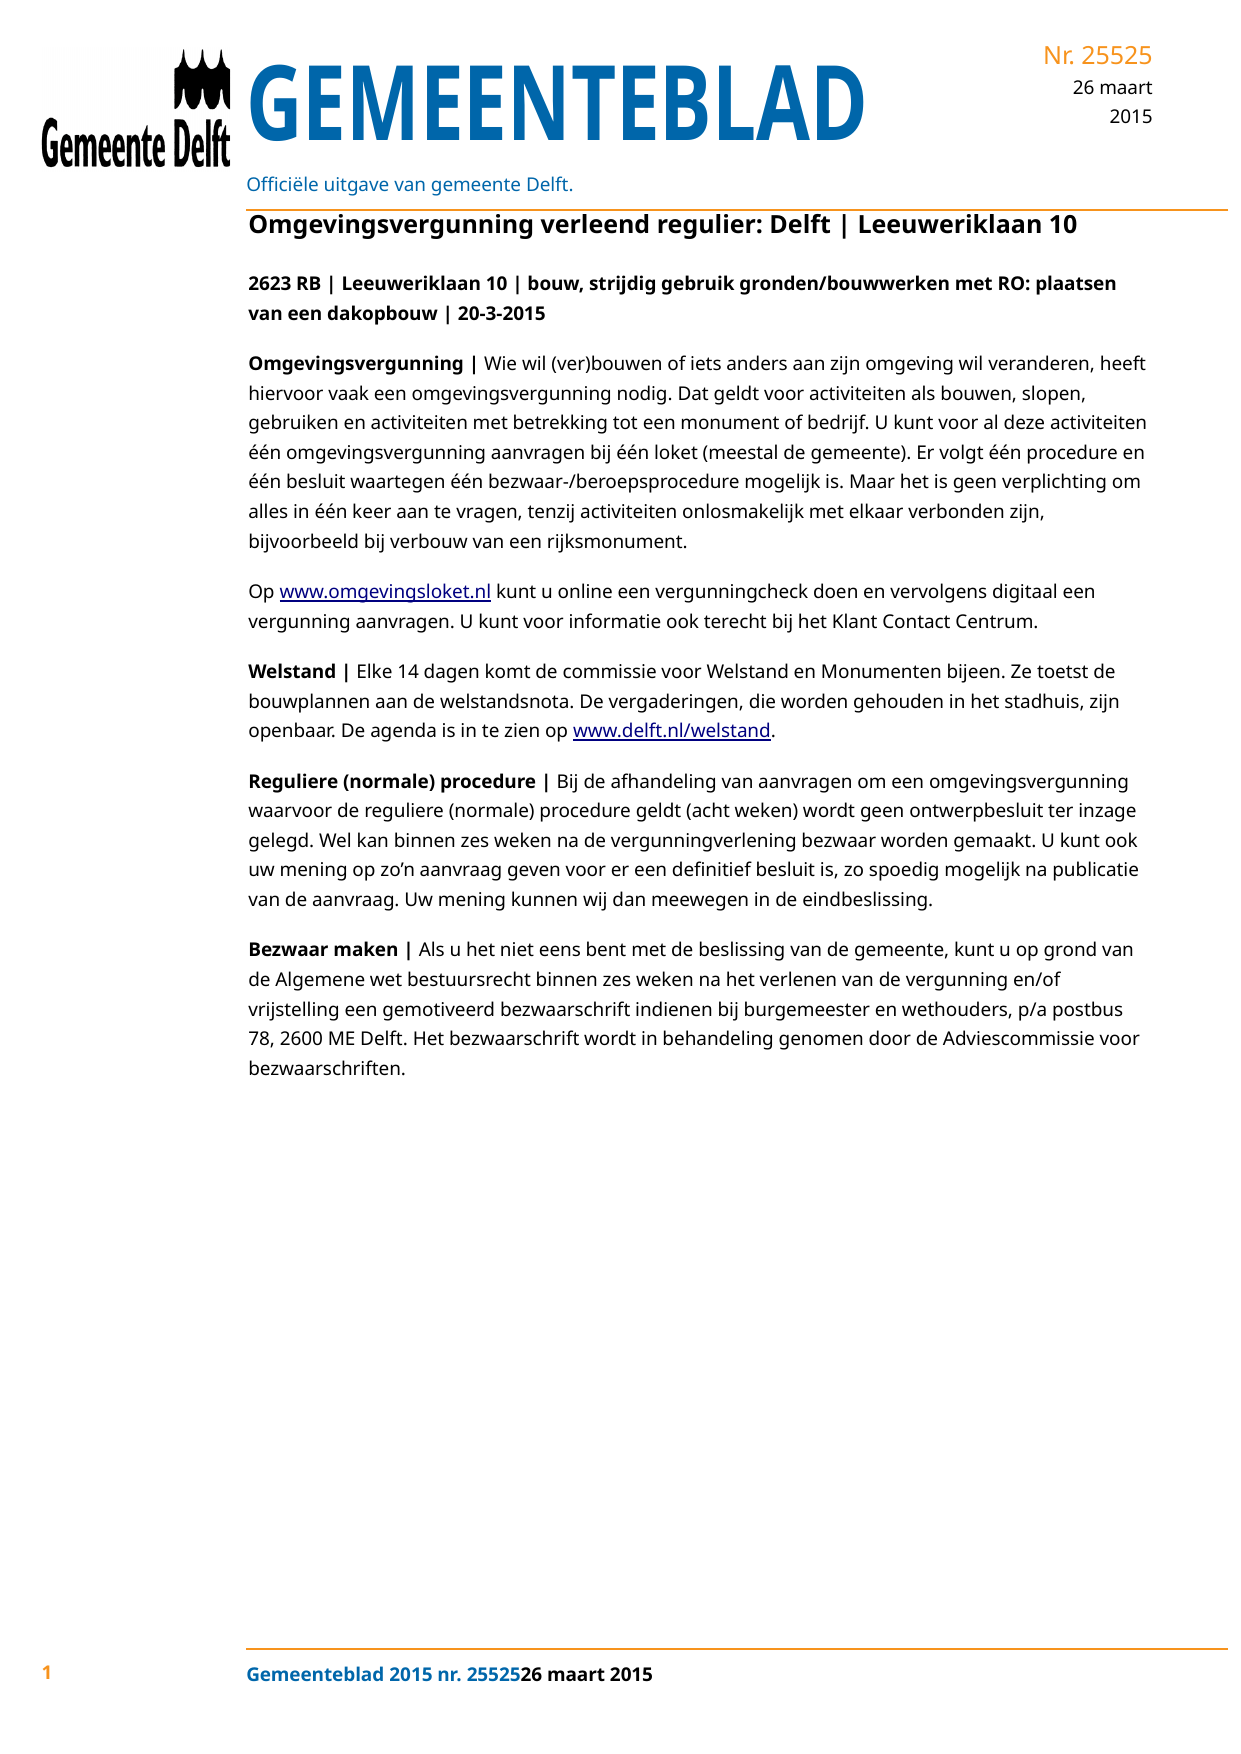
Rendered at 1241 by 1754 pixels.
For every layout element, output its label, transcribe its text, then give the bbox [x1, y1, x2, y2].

text Omgevingsvergunning verleend regulier: Delft | Leeuweriklaan 10 [248, 211, 1152, 241]
text Welstand | Elke 14 dagen komt de commissie voor Welstand en Monumenten bijeen. Ze toetst de bouwplannen aan de welstandsnota. De vergaderingen, die worden gehouden in het stadhuis, zijn openbaar. De agenda is in te zien op www.delft.nl/welstand. [248, 658, 1152, 743]
text Bezwaar maken | Als u het niet eens bent met de beslissing van de gemeente, kunt u op grond van de Algemene wet bestuursrecht binnen zes weken na het verlenen van de vergunning en/of vrijstelling een gemotiveerd bezwaarschrift indienen bij burgemeester en wethouders, p/a postbus 78, 2600 ME Delft. Het bezwaarschrift wordt in behandeling genomen door de Adviescommissie voor bezwaarschriften. [248, 937, 1152, 1081]
text Reguliere (normale) procedure | Bij de afhandeling van aanvragen om een omgevingsvergunning waarvoor de reguliere (normale) procedure geldt (acht weken) wordt geen ontwerpbesluit ter inzage gelegd. Wel kan binnen zes weken na de vergunningverlening bezwaar worden gemaakt. U kunt ook uw mening op zo’n aanvraag geven voor er een definitief besluit is, zo spoedig mogelijk na publicatie van de aanvraag. Uw mening kunnen wij dan meewegen in de eindbeslissing. [248, 768, 1152, 912]
text Omgevingsvergunning | Wie wil (ver)bouwen of iets anders aan zijn omgeving wil veranderen, heeft hiervoor vaak een omgevingsvergunning nodig. Dat geldt voor activiteiten als bouwen, slopen, gebruiken en activiteiten met betrekking tot een monument of bedrijf. U kunt voor al deze activiteiten één omgevingsvergunning aanvragen bij één loket (meestal de gemeente). Er volgt één procedure en één besluit waartegen één bezwaar-/beroepsprocedure mogelijk is. Maar het is geen verplichting om alles in één keer aan te vragen, tenzij activiteiten onlosmakelijk met elkaar verbonden zijn, bijvoorbeeld bij verbouw van een rijksmonument. [248, 350, 1152, 553]
picture [41, 47, 231, 172]
text 2623 RB | Leeuweriklaan 10 | bouw, strijdig gebruik gronden/bouwwerken met RO: plaatsen van een dakopbouw | 20-3-2015 [248, 270, 1152, 326]
text Op www.omgevingsloket.nl kunt u online een vergunningcheck doen en vervolgens digitaal een vergunning aanvragen. U kunt voor informatie ook terecht bij het Klant Contact Centrum. [248, 578, 1152, 633]
